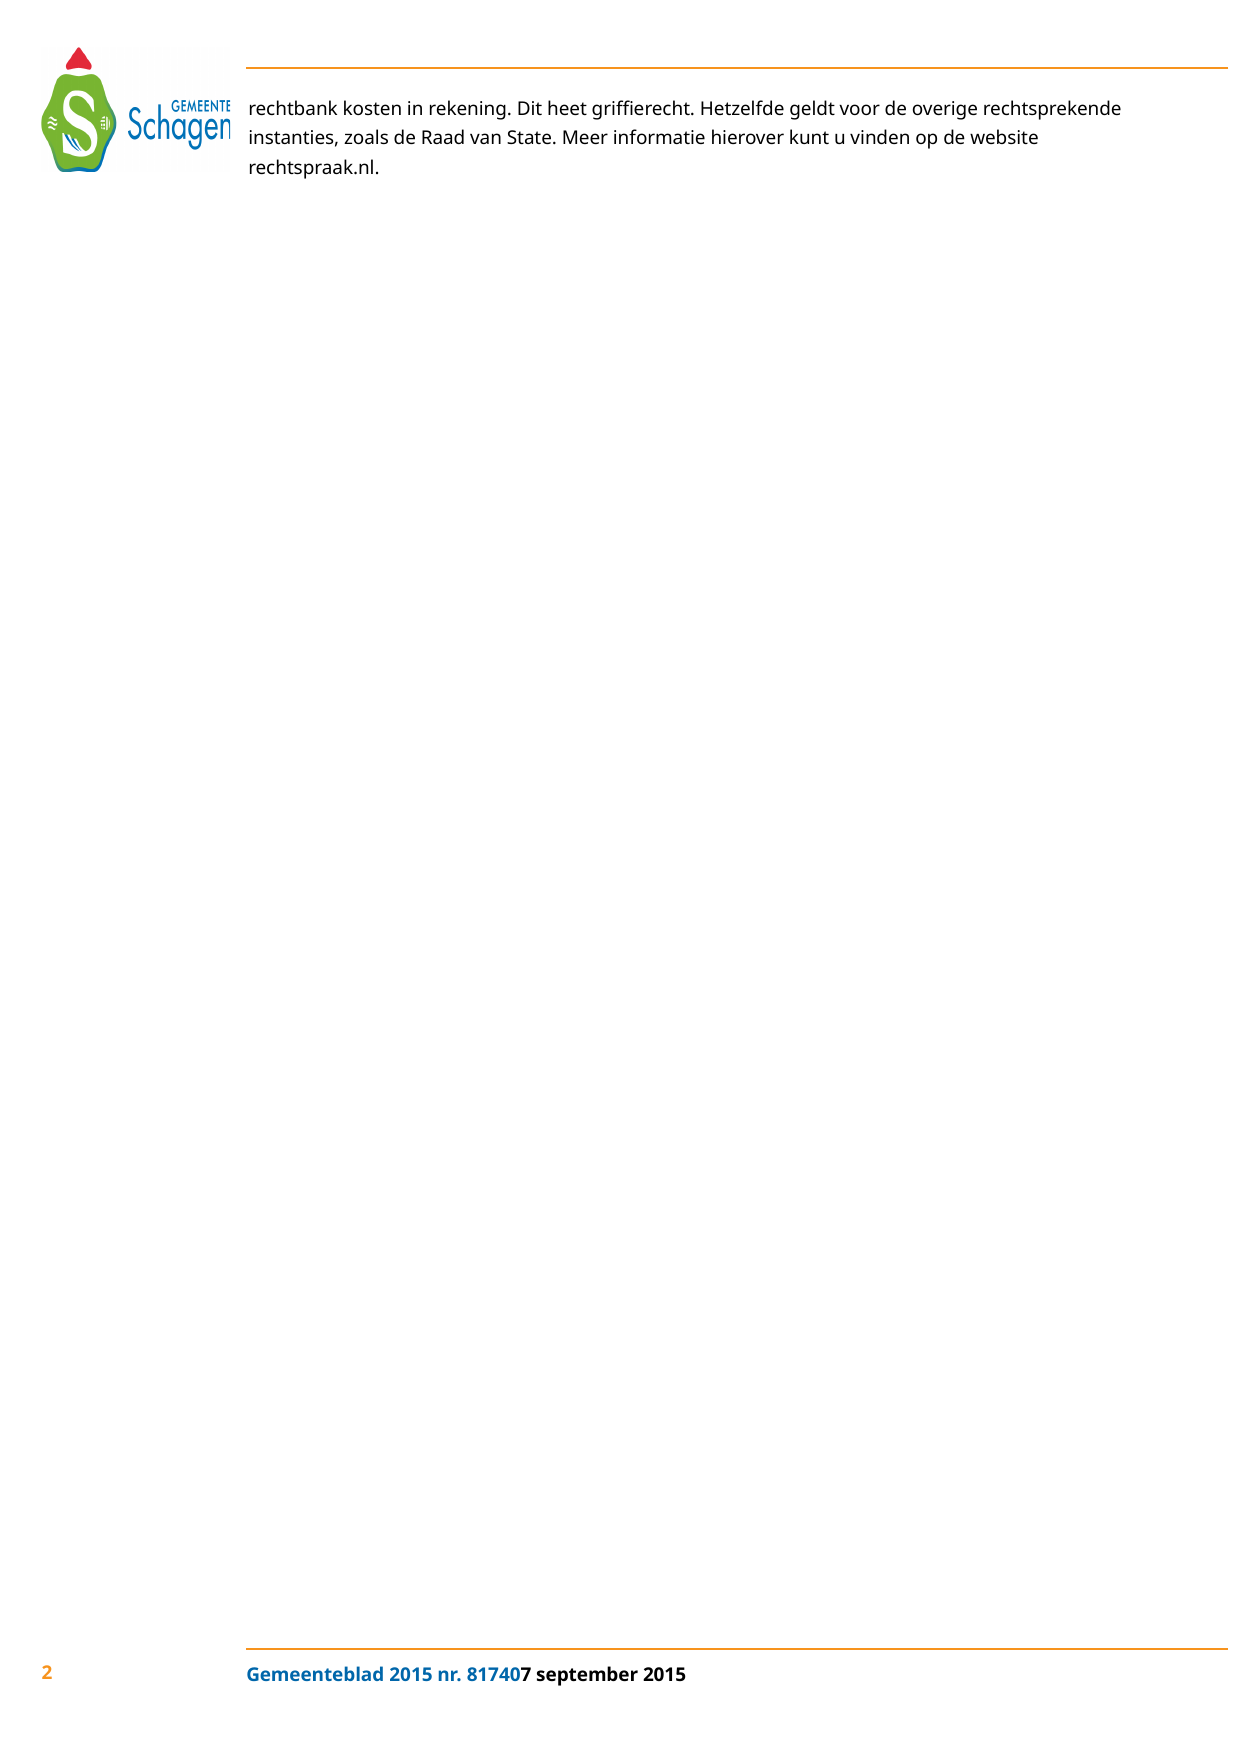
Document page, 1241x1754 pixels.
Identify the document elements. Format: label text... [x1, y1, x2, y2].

text rechtbank kosten in rekening. Dit heet griffierecht. Hetzelfde geldt voor de overige rechtsprekende instanties, zoals de Raad van State. Meer informatie hierover kunt u vinden op de website rechtspraak.nl. [248, 95, 1152, 180]
picture [41, 47, 231, 172]
